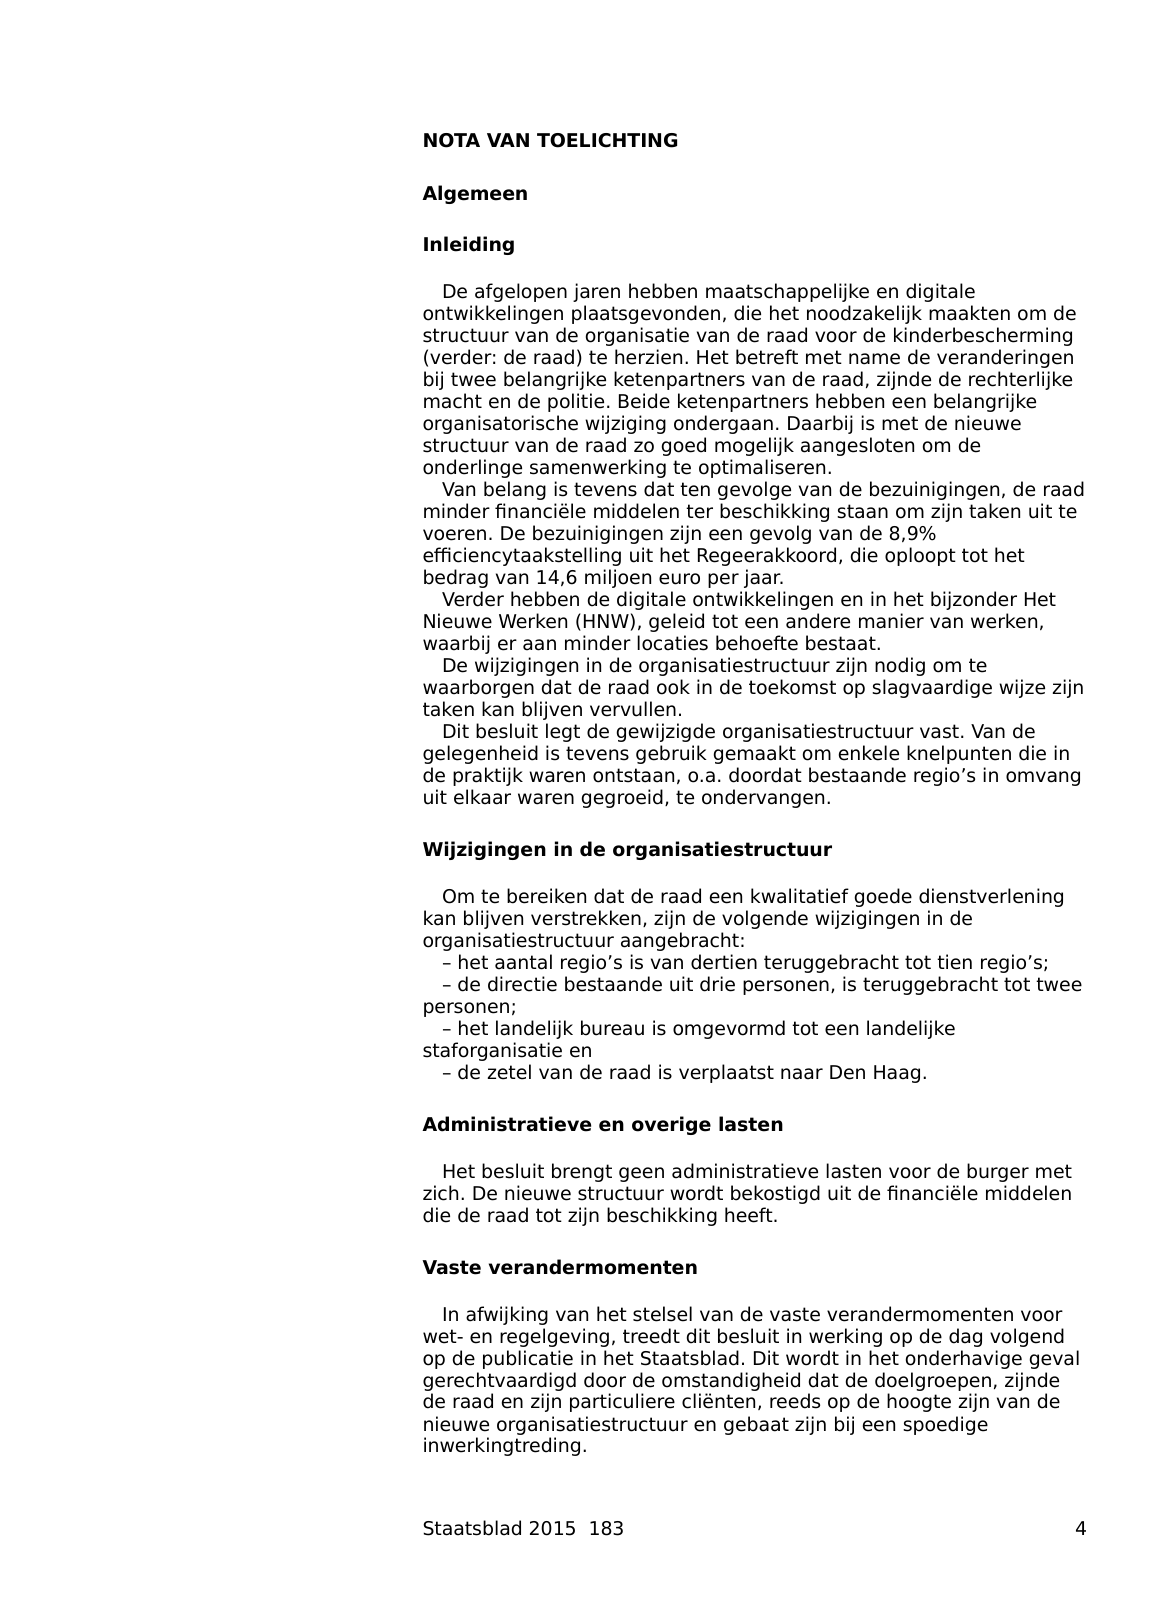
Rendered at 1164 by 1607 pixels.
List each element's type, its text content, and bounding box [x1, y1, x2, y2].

text Het besluit brengt geen administratieve lasten voor de burger met zich. De nieuwe structuur wordt bekostigd uit de financiële middelen die de raad tot zijn beschikking heeft. [422, 1161, 1087, 1227]
subtitle Inleiding [422, 234, 1087, 256]
text De afgelopen jaren hebben maatschappelijke en digitale ontwikkelingen plaatsgevonden, die het noodzakelijk maakten om de structuur van de organisatie van de raad voor de kinderbescherming (verder: de raad) te herzien. Het betreft met name de veranderingen bij twee belangrijke ketenpartners van de raad, zijnde de rechterlijke macht en de politie. Beide ketenpartners hebben een belangrijke organisatorische wijziging ondergaan. Daarbij is met de nieuwe structuur van de raad zo goed mogelijk aangesloten om de onderlinge samenwerking te optimaliseren. [422, 281, 1087, 479]
text Dit besluit legt de gewijzigde organisatiestructuur vast. Van de gelegenheid is tevens gebruik gemaakt om enkele knelpunten die in de praktijk waren ontstaan, o.a. doordat bestaande regio’s in omvang uit elkaar waren gegroeid, te ondervangen. [422, 721, 1087, 809]
subtitle Wijzigingen in de organisatiestructuur [422, 839, 1087, 861]
text – de zetel van de raad is verplaatst naar Den Haag. [422, 1062, 1087, 1084]
subtitle Algemeen [422, 182, 1087, 204]
subtitle Administratieve en overige lasten [422, 1114, 1087, 1136]
subtitle Vaste verandermomenten [422, 1257, 1087, 1278]
text Van belang is tevens dat ten gevolge van de bezuinigingen, de raad minder financiële middelen ter beschikking staan om zijn taken uit te voeren. De bezuinigingen zijn een gevolg van de 8,9% efficiencytaakstelling uit het Regeerakkoord, die oploopt tot het bedrag van 14,6 miljoen euro per jaar. [422, 479, 1087, 589]
text – de directie bestaande uit drie personen, is teruggebracht tot twee personen; [422, 974, 1087, 1018]
text Om te bereiken dat de raad een kwalitatief goede dienstverlening kan blijven verstrekken, zijn de volgende wijzigingen in de organisatiestructuur aangebracht: [422, 886, 1087, 952]
text De wijzigingen in de organisatiestructuur zijn nodig om te waarborgen dat de raad ook in de toekomst op slagvaardige wijze zijn taken kan blijven vervullen. [422, 655, 1087, 721]
subtitle NOTA VAN TOELICHTING [422, 130, 1087, 152]
text – het aantal regio’s is van dertien teruggebracht tot tien regio’s; [422, 952, 1087, 974]
text – het landelijk bureau is omgevormd tot een landelijke staforganisatie en [422, 1018, 1087, 1062]
text Verder hebben de digitale ontwikkelingen en in het bijzonder Het Nieuwe Werken (HNW), geleid tot een andere manier van werken, waarbij er aan minder locaties behoefte bestaat. [422, 589, 1087, 655]
text In afwijking van het stelsel van de vaste verandermomenten voor wet- en regelgeving, treedt dit besluit in werking op de dag volgend op de publicatie in het Staatsblad. Dit wordt in het onderhavige geval gerechtvaardigd door de omstandigheid dat de doelgroepen, zijnde de raad en zijn particuliere cliënten, reeds op de hoogte zijn van de nieuwe organisatiestructuur en gebaat zijn bij een spoedige inwerkingtreding. [422, 1303, 1087, 1457]
